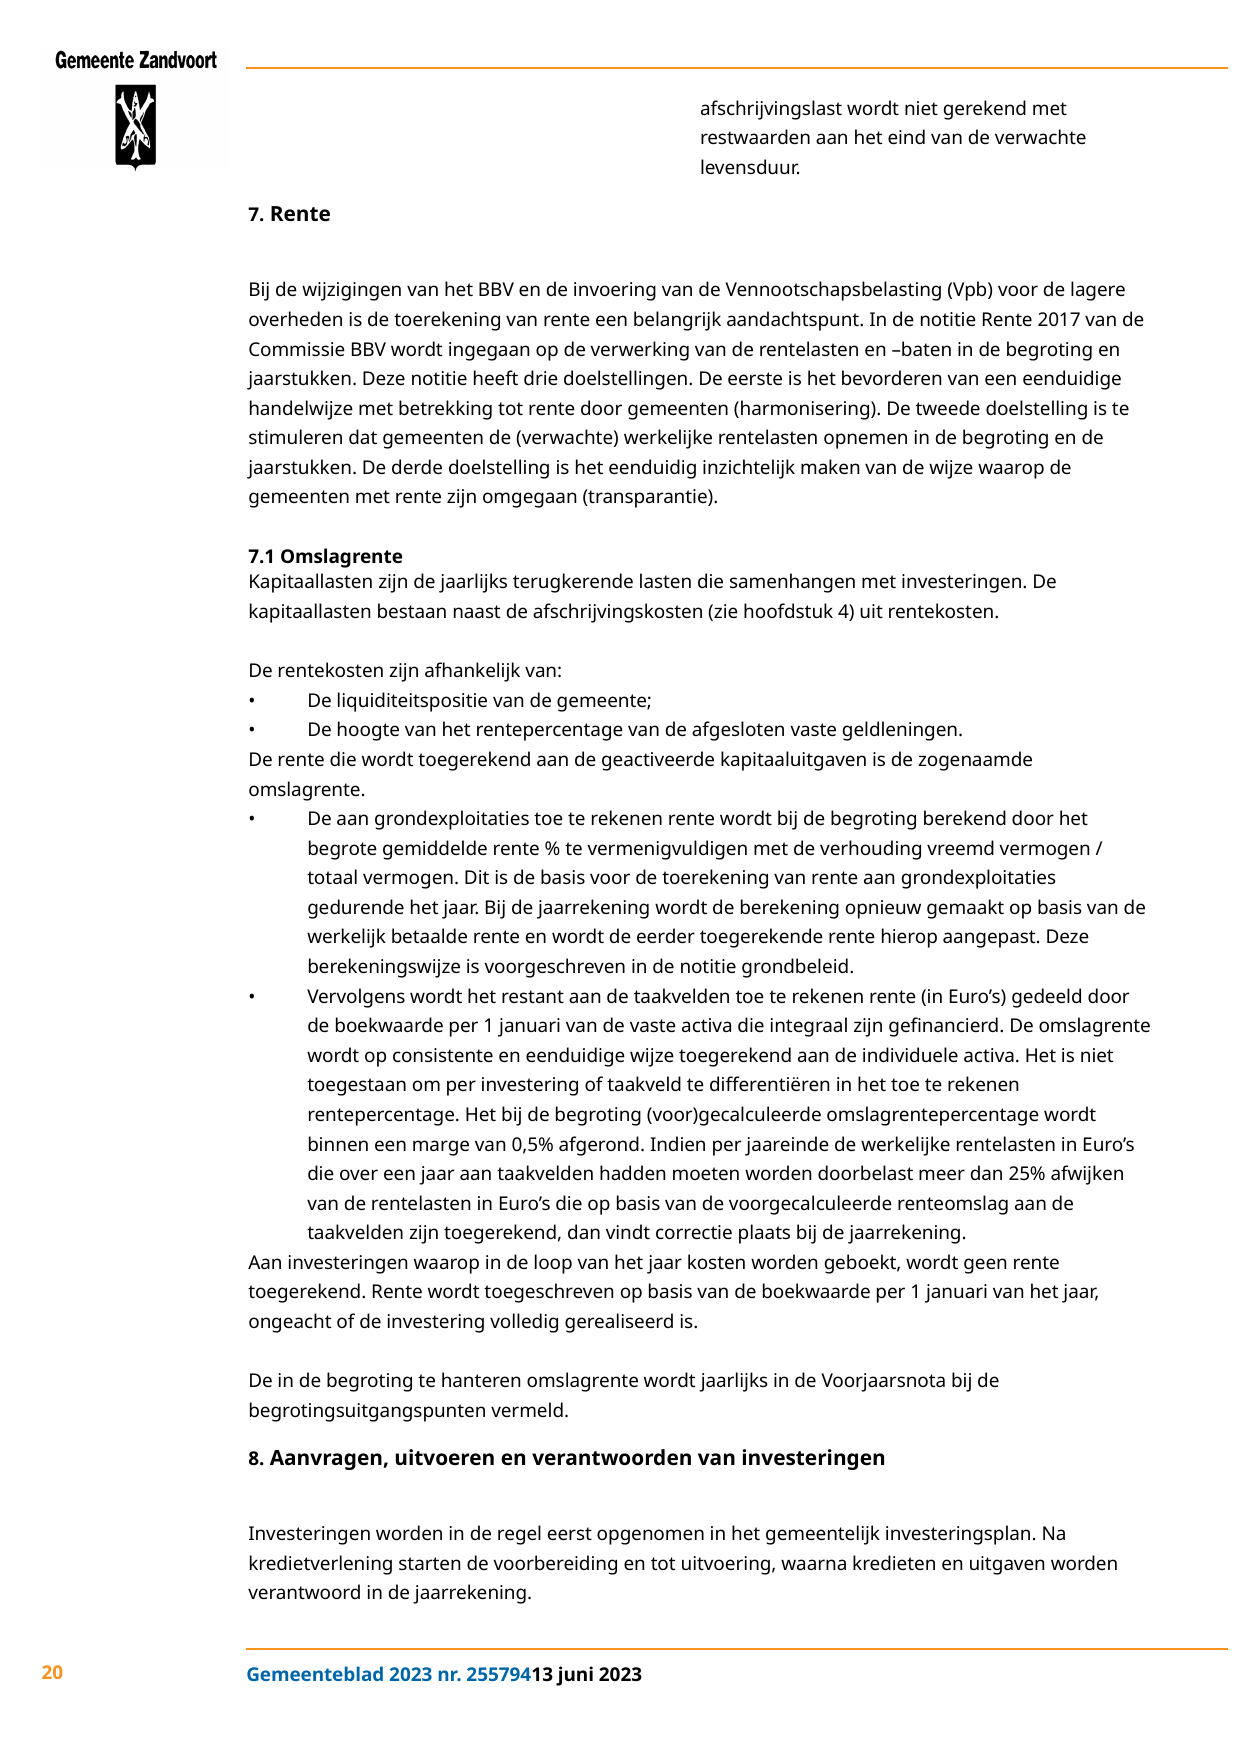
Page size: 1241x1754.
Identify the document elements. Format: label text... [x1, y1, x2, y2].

text 7. Rente [248, 199, 1152, 227]
text De rente die wordt toegerekend aan de geactiveerde kapitaaluitgaven is de zogenaamde omslagrente. [248, 746, 1152, 801]
text Investeringen worden in de regel eerst opgenomen in het gemeentelijk investeringsplan. Na kredietverlening starten de voorbereiding en tot uitvoering, waarna kredieten en uitgaven worden verantwoord in de jaarrekening. [248, 1520, 1152, 1605]
text De rentekosten zijn afhankelijk van: [248, 657, 1152, 683]
table_header [248, 95, 700, 180]
list De hoogte van het rentepercentage van de afgesloten vaste geldleningen. [248, 717, 1152, 742]
picture [41, 47, 231, 172]
text Aan investeringen waarop in de loop van het jaar kosten worden geboekt, wordt geen rente toegerekend. Rente wordt toegeschreven op basis van de boekwaarde per 1 januari van het jaar, ongeacht of de investering volledig gerealiseerd is. [248, 1249, 1152, 1334]
table_header afschrijvingslast wordt niet gerekend met restwaarden aan het eind van de verwachte levensduur. [700, 95, 1152, 180]
text Bij de wijzigingen van het BBV en de invoering van de Vennootschapsbelasting (Vpb) voor de lagere overheden is de toerekening van rente een belangrijk aandachtspunt. In de notitie Rente 2017 van de Commissie BBV wordt ingegaan op de verwerking van de rentelasten en –baten in de begroting en jaarstukken. Deze notitie heeft drie doelstellingen. De eerste is het bevorderen van een eenduidige handelwijze met betrekking tot rente door gemeenten (harmonisering). De tweede doelstelling is te stimuleren dat gemeenten de (verwachte) werkelijke rentelasten opnemen in de begroting en de jaarstukken. De derde doelstelling is het eenduidig inzichtelijk maken van de wijze waarop de gemeenten met rente zijn omgegaan (transparantie). [248, 277, 1152, 509]
list De aan grondexploitaties toe te rekenen rente wordt bij de begroting berekend door het begrote gemiddelde rente % te vermenigvuldigen met de verhouding vreemd vermogen / totaal vermogen. Dit is de basis voor de toerekening van rente aan grondexploitaties gedurende het jaar. Bij de jaarrekening wordt de berekening opnieuw gemaakt op basis van de werkelijk betaalde rente en wordt de eerder toegerekende rente hierop aangepast. Deze berekeningswijze is voorgeschreven in de notitie grondbeleid. [248, 805, 1152, 979]
text 8. Aanvragen, uitvoeren en verantwoorden van investeringen [248, 1443, 1152, 1471]
text 7.1 Omslagrente [248, 543, 1152, 569]
text Kapitaallasten zijn de jaarlijks terugkerende lasten die samenhangen met investeringen. De kapitaallasten bestaan naast de afschrijvingskosten (zie hoofdstuk 4) uit rentekosten. [248, 569, 1152, 624]
text De in de begroting te hanteren omslagrente wordt jaarlijks in de Voorjaarsnota bij de begrotingsuitgangspunten vermeld. [248, 1367, 1152, 1423]
list Vervolgens wordt het restant aan de taakvelden toe te rekenen rente (in Euro’s) gedeeld door de boekwaarde per 1 januari van de vaste activa die integraal zijn gefinancierd. De omslagrente wordt op consistente en eenduidige wijze toegerekend aan de individuele activa. Het is niet toegestaan om per investering of taakveld te differentiëren in het toe te rekenen rentepercentage. Het bij de begroting (voor)gecalculeerde omslagrentepercentage wordt binnen een marge van 0,5% afgerond. Indien per jaareinde de werkelijke rentelasten in Euro’s die over een jaar aan taakvelden hadden moeten worden doorbelast meer dan 25% afwijken van de rentelasten in Euro’s die op basis van de voorgecalculeerde renteomslag aan de taakvelden zijn toegerekend, dan vindt correctie plaats bij de jaarrekening. [248, 983, 1152, 1245]
list De liquiditeitspositie van de gemeente; [248, 687, 1152, 713]
